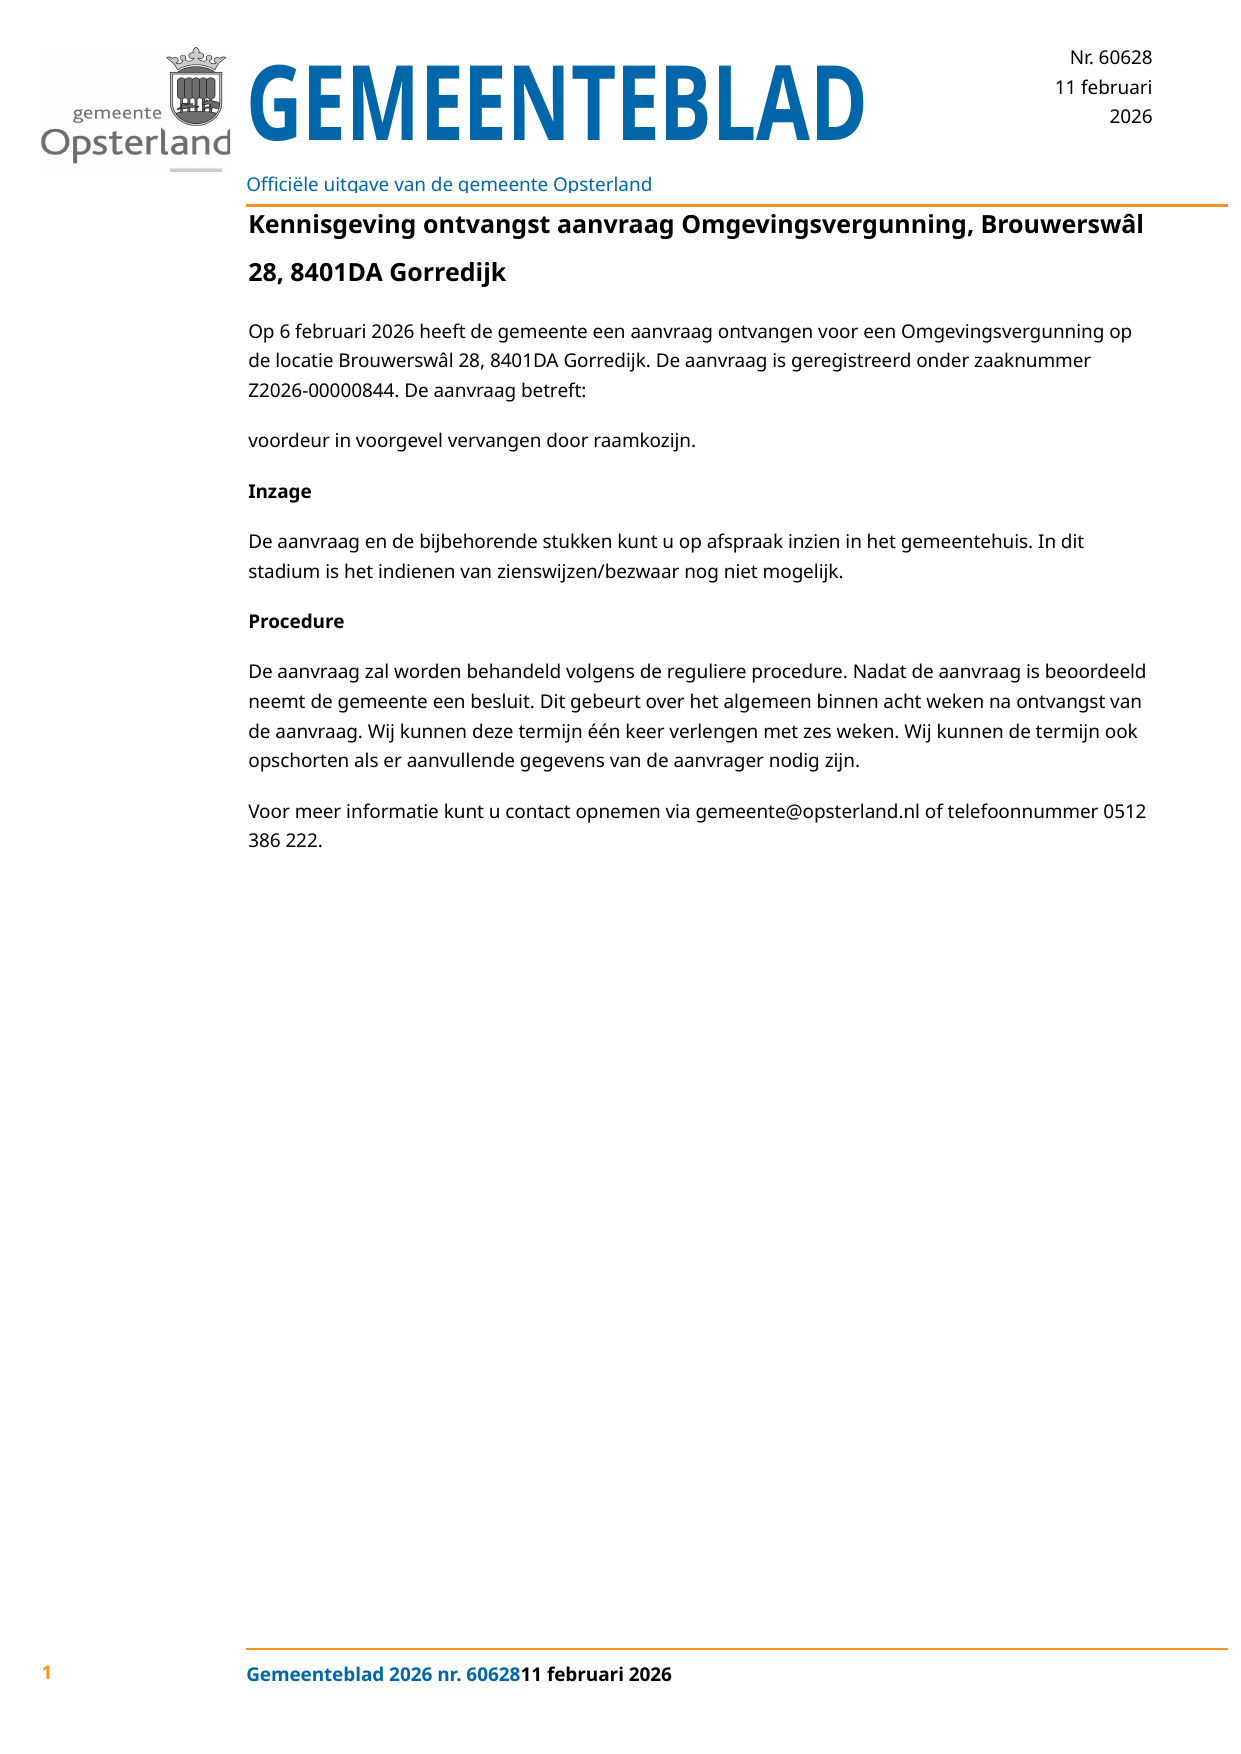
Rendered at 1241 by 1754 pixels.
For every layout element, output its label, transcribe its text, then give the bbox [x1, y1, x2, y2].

text De aanvraag zal worden behandeld volgens de reguliere procedure. Nadat de aanvraag is beoordeeld neemt de gemeente een besluit. Dit gebeurt over het algemeen binnen acht weken na ontvangst van de aanvraag. Wij kunnen deze termijn één keer verlengen met zes weken. Wij kunnen de termijn ook opschorten als er aanvullende gegevens van de aanvrager nodig zijn. [248, 659, 1152, 773]
text Voor meer informatie kunt u contact opnemen via gemeente@opsterland.nl of telefoonnummer 0512 386 222. [248, 798, 1152, 853]
text Op 6 februari 2026 heeft de gemeente een aanvraag ontvangen voor een Omgevingsvergunning op de locatie Brouwerswâl 28, 8401DA Gorredijk. De aanvraag is geregistreerd onder zaaknummer Z2026-00000844. De aanvraag betreft: [248, 318, 1152, 403]
text De aanvraag en de bijbehorende stukken kunt u op afspraak inzien in het gemeentehuis. In dit stadium is het indienen van zienswijzen/bezwaar nog niet mogelijk. [248, 528, 1152, 584]
picture [41, 47, 231, 172]
text Procedure [248, 608, 1152, 634]
text Inzage [248, 478, 1152, 504]
text Kennisgeving ontvangst aanvraag Omgevingsvergunning, Brouwerswâl 28, 8401DA Gorredijk [248, 207, 1152, 288]
text voordeur in voorgevel vervangen door raamkozijn. [248, 427, 1152, 453]
